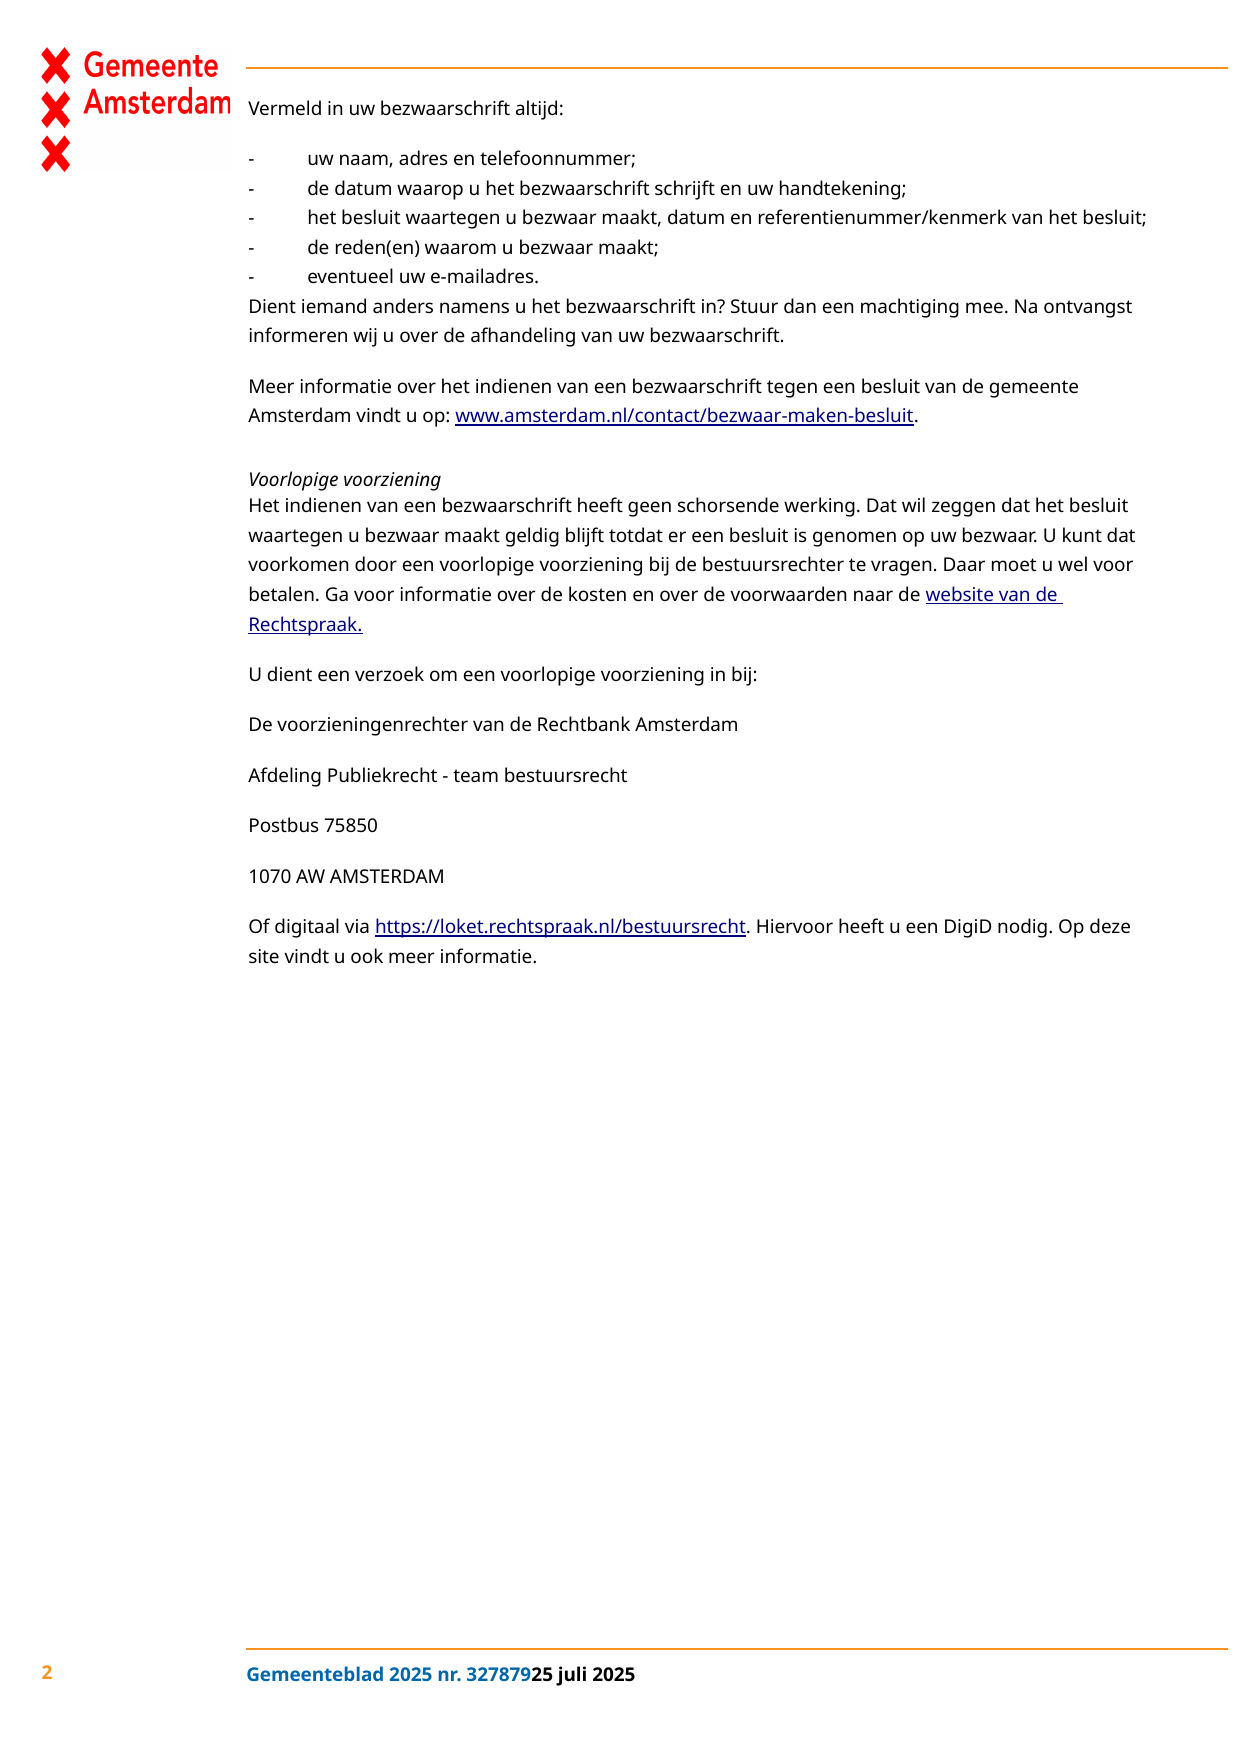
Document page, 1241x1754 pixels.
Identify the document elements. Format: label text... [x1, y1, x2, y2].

list het besluit waartegen u bezwaar maakt, datum en referentienummer/kenmerk van het besluit; [248, 204, 1152, 230]
list uw naam, adres en telefoonnummer; [248, 145, 1152, 171]
text Postbus 75850 [248, 812, 1152, 838]
list eventueel uw e-mailadres. [248, 263, 1152, 289]
text De voorzieningenrechter van de Rechtbank Amsterdam [248, 712, 1152, 737]
text 1070 AW AMSTERDAM [248, 863, 1152, 888]
text Afdeling Publiekrecht - team bestuursrecht [248, 762, 1152, 788]
text Of digitaal via https://loket.rechtspraak.nl/bestuursrecht. Hiervoor heeft u een DigiD nodig. Op deze site vindt u ook meer informatie. [248, 913, 1152, 968]
list de reden(en) waarom u bezwaar maakt; [248, 234, 1152, 260]
text Vermeld in uw bezwaarschrift altijd: [248, 95, 1152, 121]
text U dient een verzoek om een voorlopige voorziening in bij: [248, 661, 1152, 687]
list de datum waarop u het bezwaarschrift schrijft en uw handtekening; [248, 175, 1152, 201]
text Het indienen van een bezwaarschrift heeft geen schorsende werking. Dat wil zeggen dat het besluit waartegen u bezwaar maakt geldig blijft totdat er een besluit is genomen op uw bezwaar. U kunt dat voorkomen door een voorlopige voorziening bij de bestuursrechter te vragen. Daar moet u wel voor betalen. Ga voor informatie over de kosten en over de voorwaarden naar de website van de Rechtspraak. [248, 492, 1152, 636]
text Voorlopige voorziening [248, 467, 1152, 492]
picture [41, 47, 231, 172]
text Meer informatie over het indienen van een bezwaarschrift tegen een besluit van de gemeente Amsterdam vindt u op: www.amsterdam.nl/contact/bezwaar-maken-besluit. [248, 373, 1152, 428]
text Dient iemand anders namens u het bezwaarschrift in? Stuur dan een machtiging mee. Na ontvangst informeren wij u over de afhandeling van uw bezwaarschrift. [248, 293, 1152, 348]
